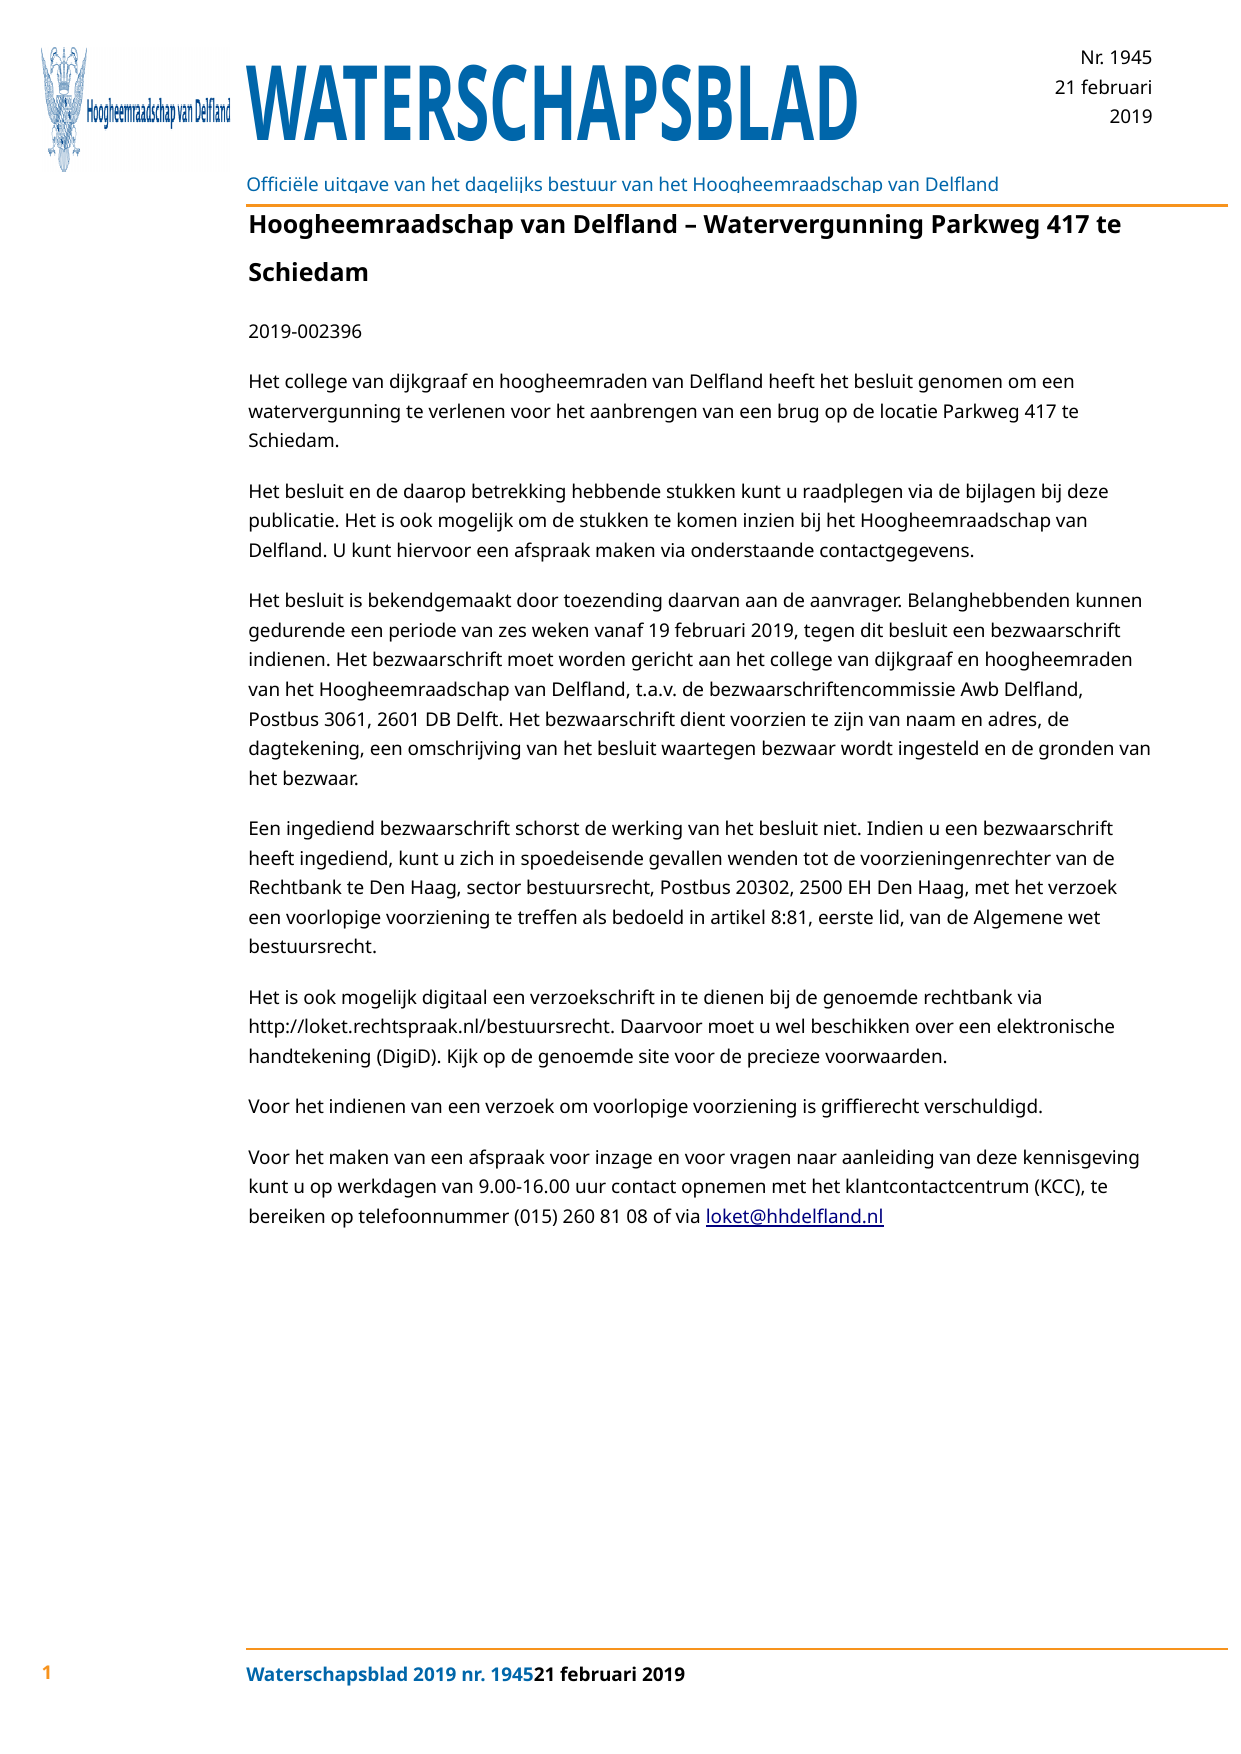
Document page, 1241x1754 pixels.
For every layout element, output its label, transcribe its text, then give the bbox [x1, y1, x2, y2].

text Een ingediend bezwaarschrift schorst de werking van het besluit niet. Indien u een bezwaarschrift heeft ingediend, kunt u zich in spoedeisende gevallen wenden tot de voorzieningenrechter van de Rechtbank te Den Haag, sector bestuursrecht, Postbus 20302, 2500 EH Den Haag, met het verzoek een voorlopige voorziening te treffen als bedoeld in artikel 8:81, eerste lid, van de Algemene wet bestuursrecht. [248, 815, 1152, 959]
text 2019-002396 [248, 318, 1152, 344]
text Het besluit is bekendgemaakt door toezending daarvan aan de aanvrager. Belanghebbenden kunnen gedurende een periode van zes weken vanaf 19 februari 2019, tegen dit besluit een bezwaarschrift indienen. Het bezwaarschrift moet worden gericht aan het college van dijkgraaf en hoogheemraden van het Hoogheemraadschap van Delfland, t.a.v. de bezwaarschriftencommissie Awb Delfland, Postbus 3061, 2601 DB Delft. Het bezwaarschrift dient voorzien te zijn van naam en adres, de dagtekening, een omschrijving van het besluit waartegen bezwaar wordt ingesteld en de gronden van het bezwaar. [248, 587, 1152, 791]
text Het besluit en de daarop betrekking hebbende stukken kunt u raadplegen via de bijlagen bij deze publicatie. Het is ook mogelijk om de stukken te komen inzien bij het Hoogheemraadschap van Delfland. U kunt hiervoor een afspraak maken via onderstaande contactgegevens. [248, 478, 1152, 563]
text Het is ook mogelijk digitaal een verzoekschrift in te dienen bij de genoemde rechtbank via http://loket.rechtspraak.nl/bestuursrecht. Daarvoor moet u wel beschikken over een elektronische handtekening (DigiD). Kijk op de genoemde site voor de precieze voorwaarden. [248, 984, 1152, 1069]
text Voor het maken van een afspraak voor inzage en voor vragen naar aanleiding van deze kennisgeving kunt u op werkdagen van 9.00-16.00 uur contact opnemen met het klantcontactcentrum (KCC), te bereiken op telefoonnummer (015) 260 81 08 of via loket@hhdelfland.nl [248, 1144, 1152, 1229]
picture [41, 47, 231, 172]
text Het college van dijkgraaf en hoogheemraden van Delfland heeft het besluit genomen om een watervergunning te verlenen voor het aanbrengen van een brug op de locatie Parkweg 417 te Schiedam. [248, 368, 1152, 453]
text Voor het indienen van een verzoek om voorlopige voorziening is griffierecht verschuldigd. [248, 1094, 1152, 1119]
text Hoogheemraadschap van Delfland – Watervergunning Parkweg 417 te Schiedam [248, 207, 1152, 288]
